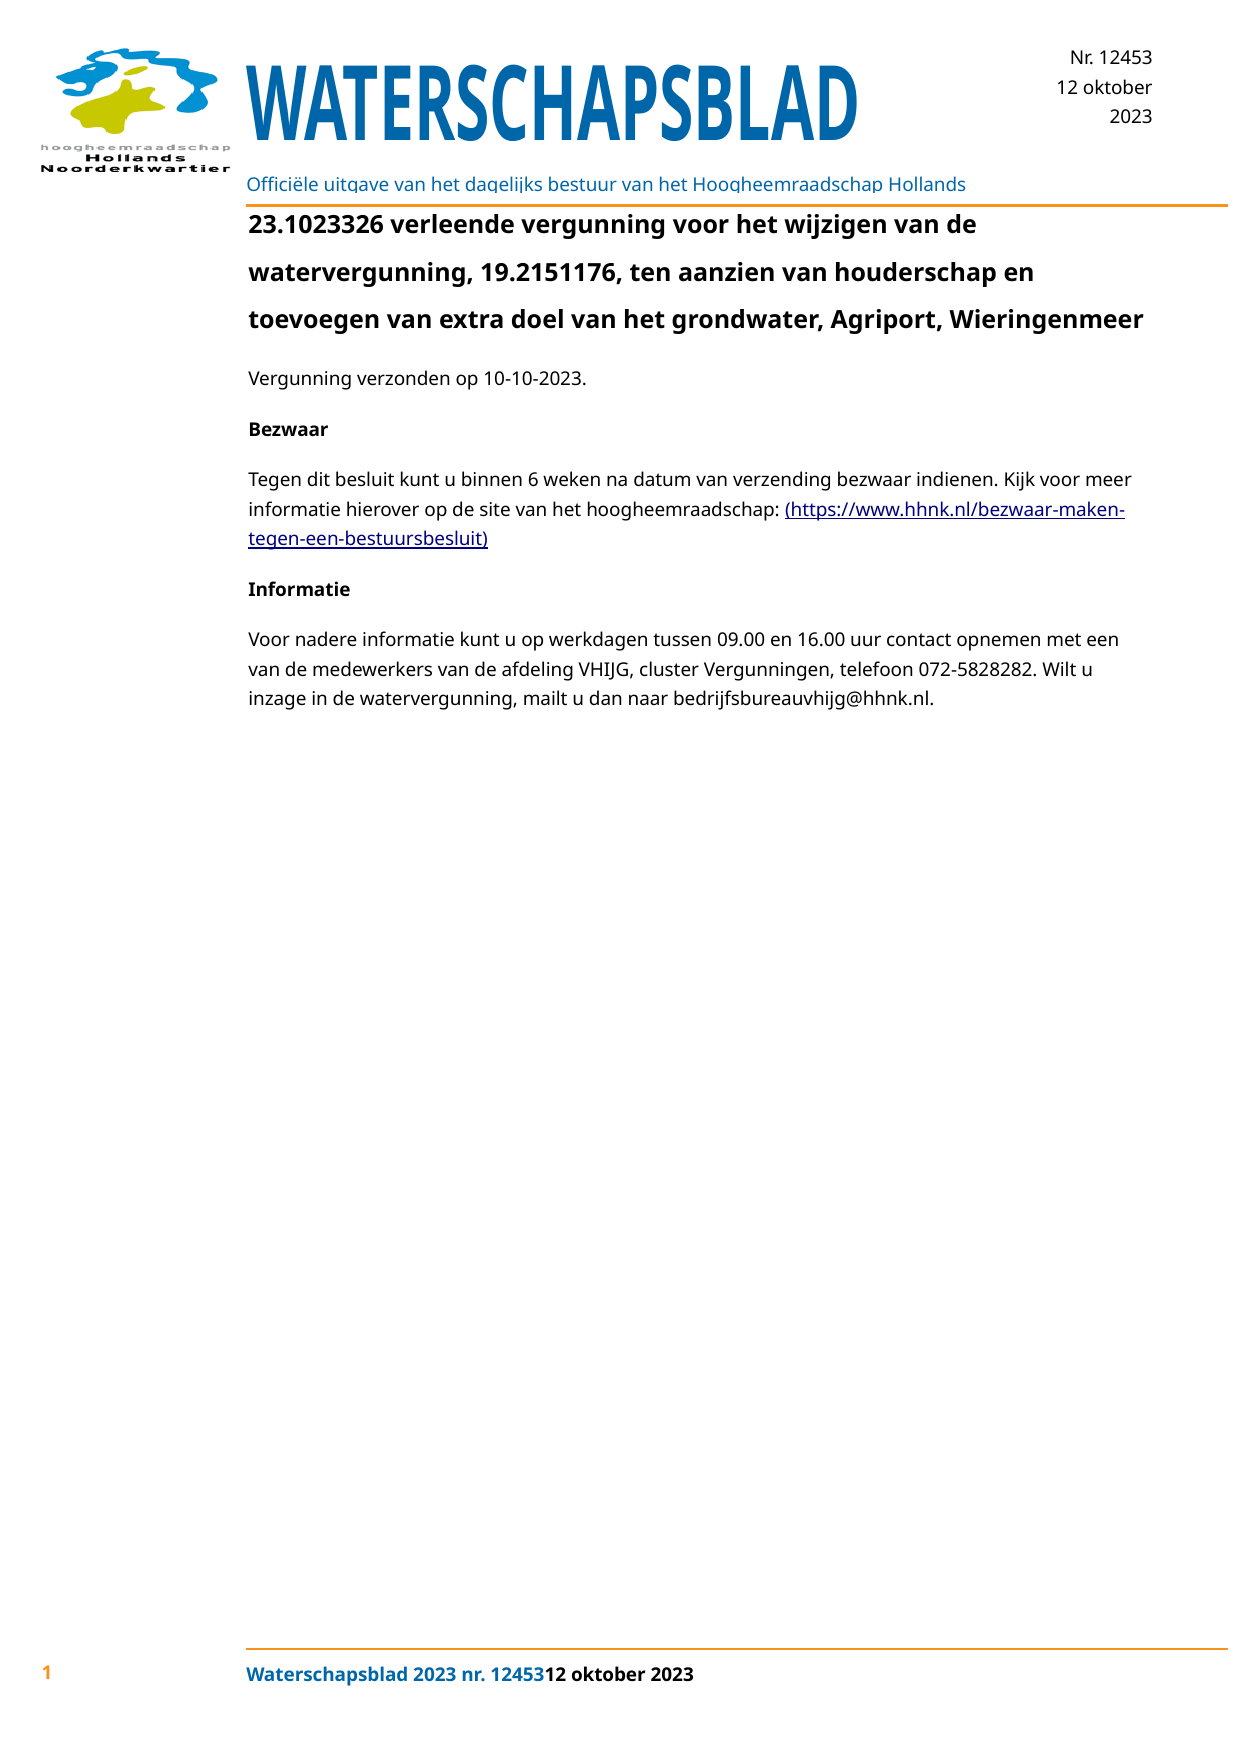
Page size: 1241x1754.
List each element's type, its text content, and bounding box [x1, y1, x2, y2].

text Bezwaar [248, 416, 1152, 442]
text 23.1023326 verleende vergunning voor het wijzigen van de watervergunning, 19.2151176, ten aanzien van houderschap en toevoegen van extra doel van het grondwater, Agriport, Wieringenmeer [248, 207, 1152, 336]
text Tegen dit besluit kunt u binnen 6 weken na datum van verzending bezwaar indienen. Kijk voor meer informatie hierover op de site van het hoogheemraadschap: (https://www.hhnk.nl/bezwaar-maken-tegen-een-bestuursbesluit) [248, 466, 1152, 551]
picture [41, 47, 231, 172]
text Informatie [248, 576, 1152, 602]
text Voor nadere informatie kunt u op werkdagen tussen 09.00 en 16.00 uur contact opnemen met een van de medewerkers van de afdeling VHIJG, cluster Vergunningen, telefoon 072-5828282. Wilt u inzage in de watervergunning, mailt u dan naar bedrijfsbureauvhijg@hhnk.nl. [248, 626, 1152, 711]
text Vergunning verzonden op 10-10-2023. [248, 366, 1152, 391]
